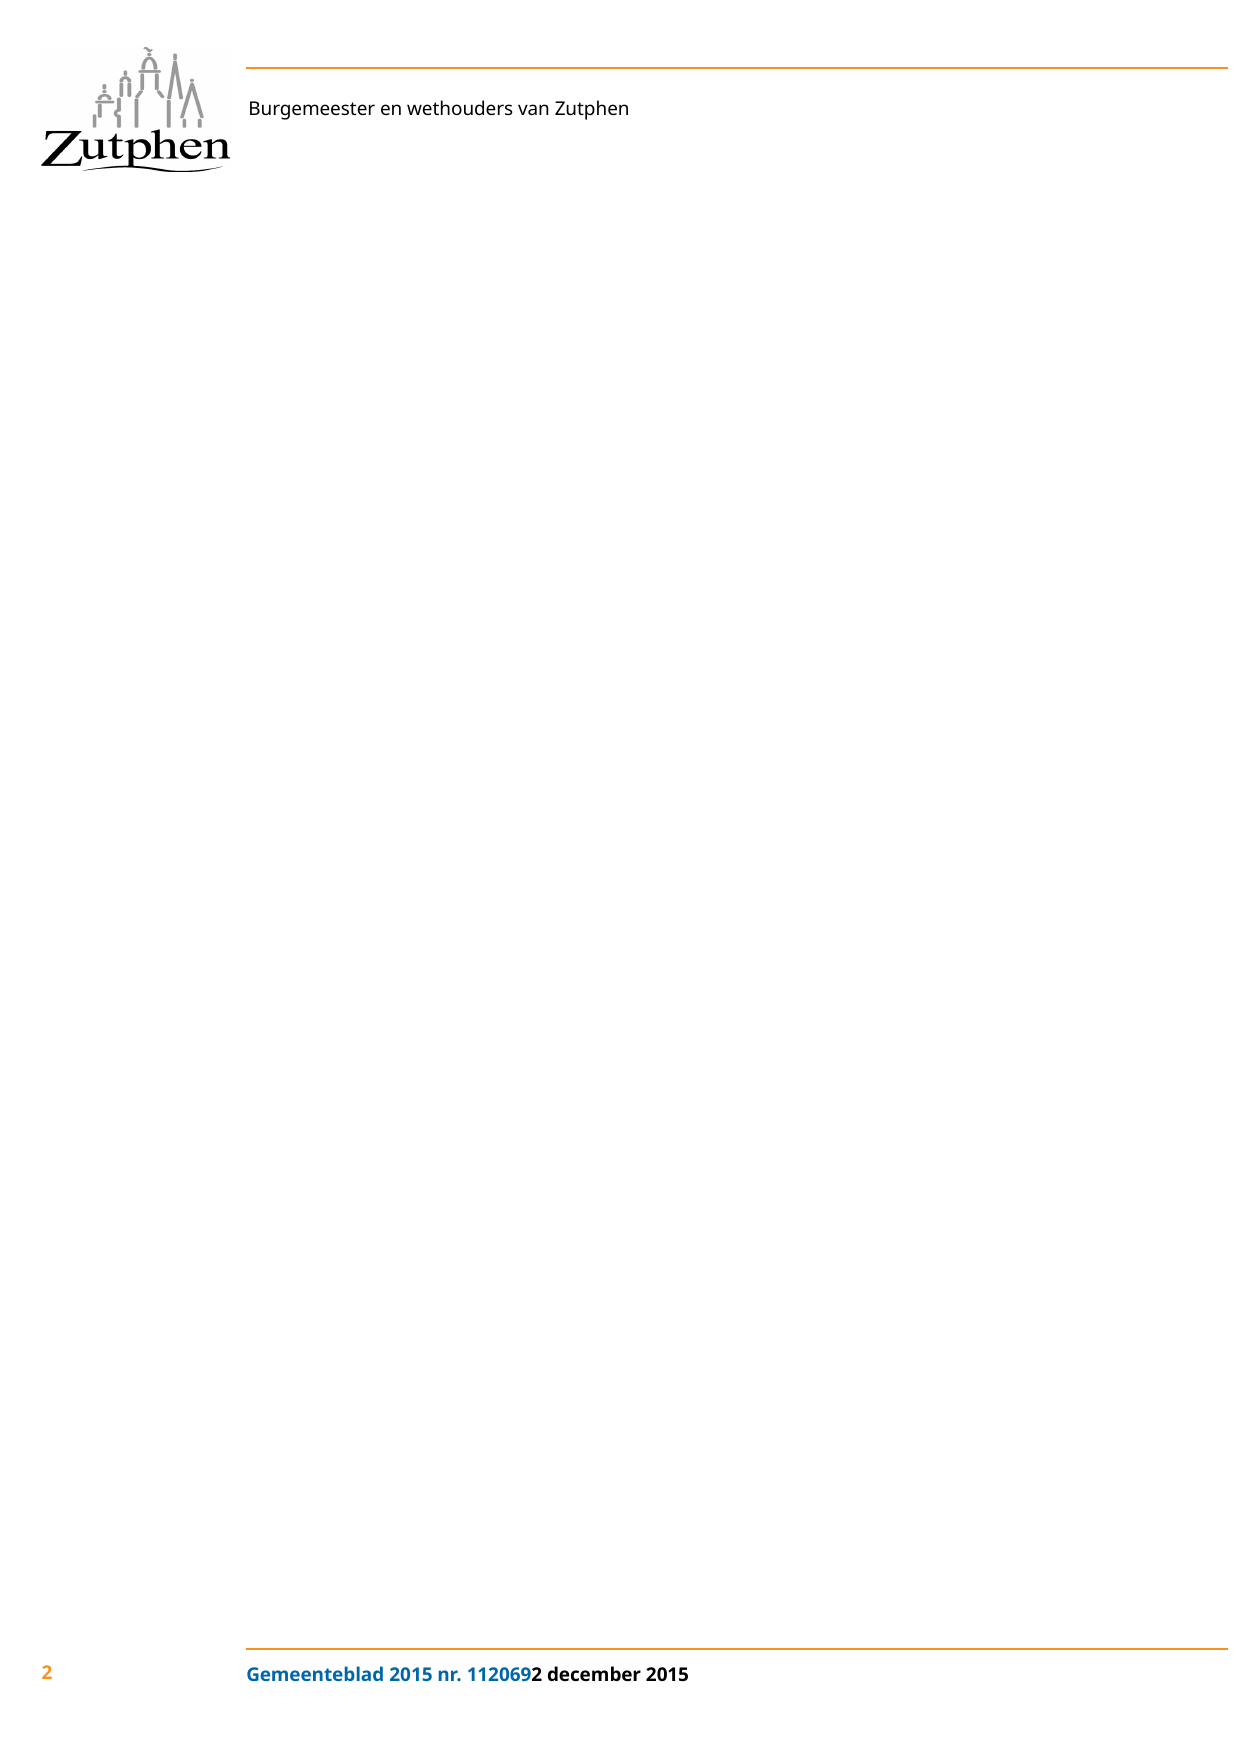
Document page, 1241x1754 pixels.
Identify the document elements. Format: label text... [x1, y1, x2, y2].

picture [41, 47, 231, 172]
text Burgemeester en wethouders van Zutphen [248, 95, 1152, 121]
